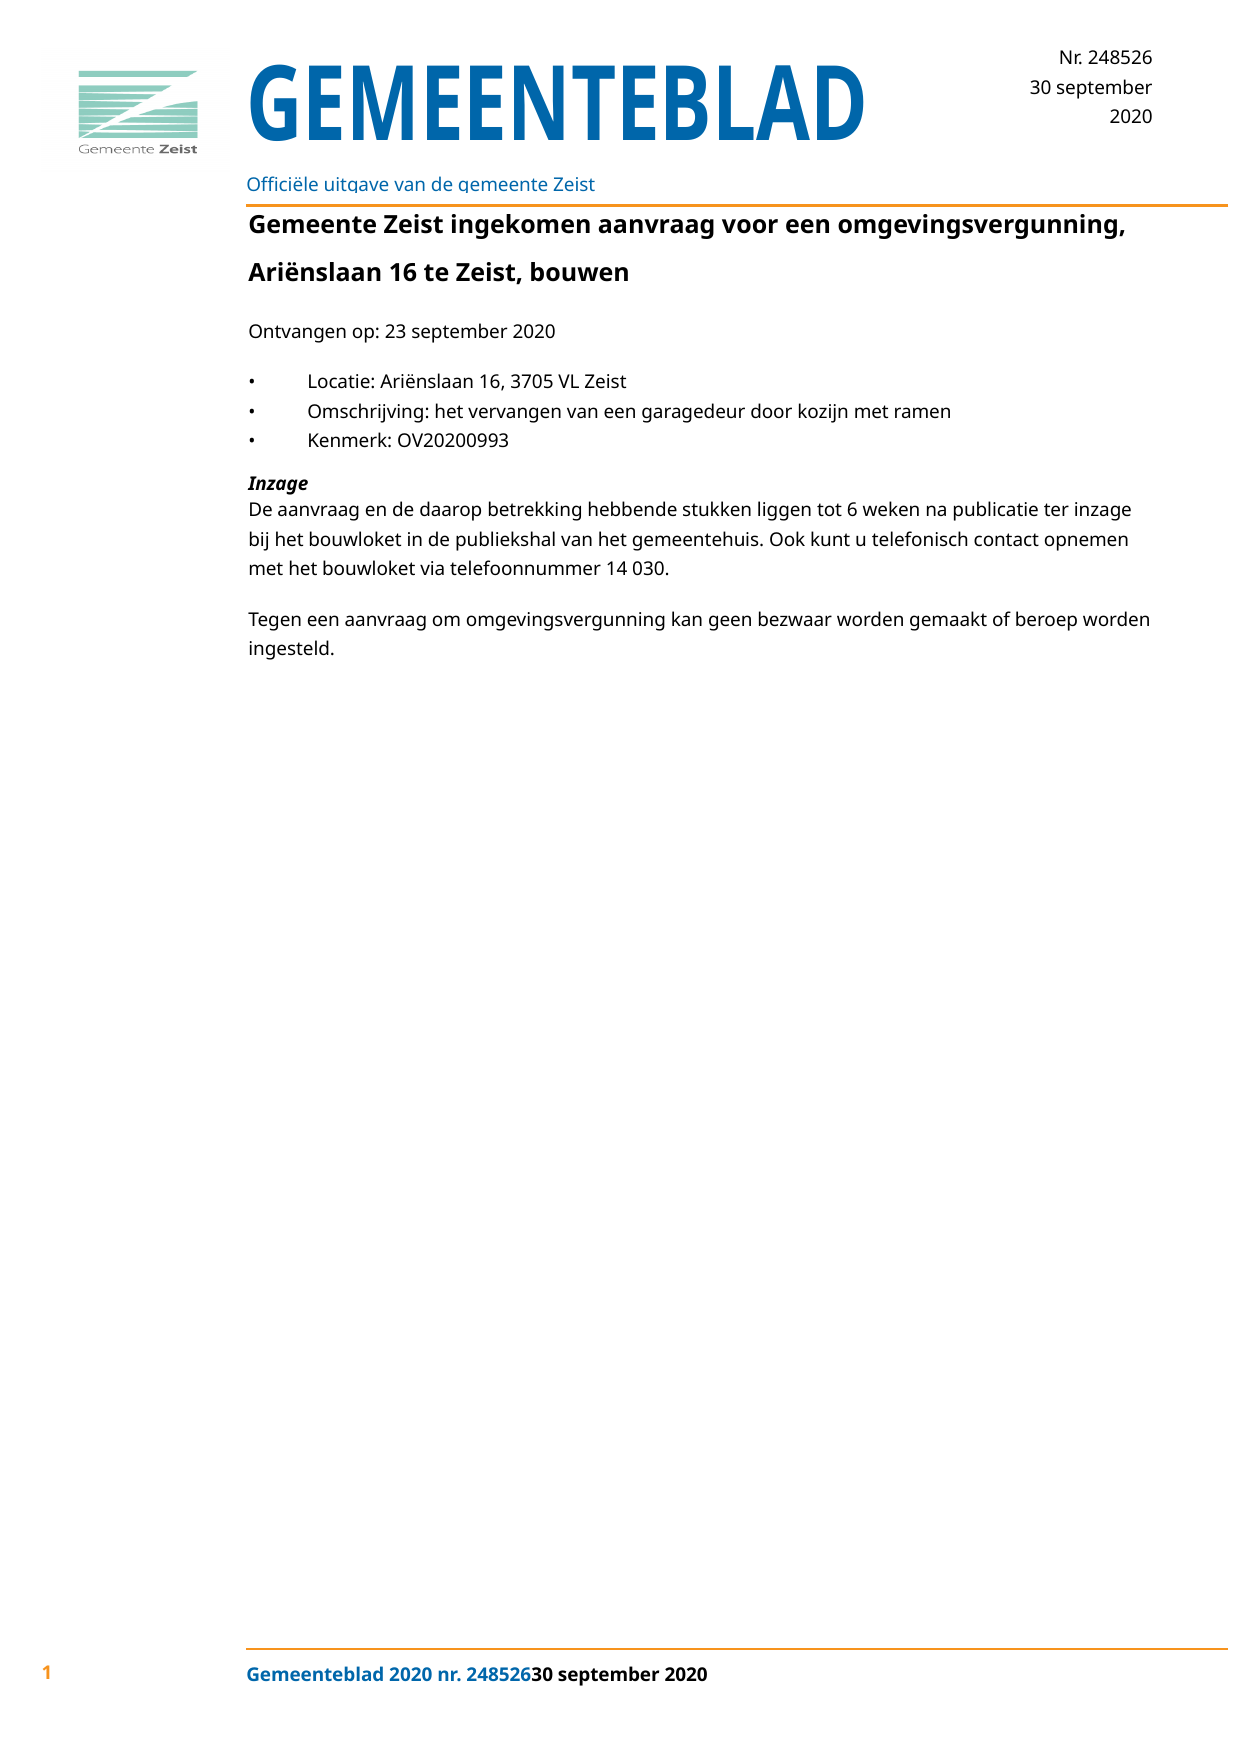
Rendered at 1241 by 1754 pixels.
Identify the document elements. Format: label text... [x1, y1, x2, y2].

text Gemeente Zeist ingekomen aanvraag voor een omgevingsvergunning, Ariënslaan 16 te Zeist, bouwen [248, 207, 1152, 288]
list Omschrijving: het vervangen van een garagedeur door kozijn met ramen [248, 398, 1152, 424]
text Ontvangen op: 23 september 2020 [248, 318, 1152, 344]
text De aanvraag en de daarop betrekking hebbende stukken liggen tot 6 weken na publicatie ter inzage bij het bouwloket in de publiekshal van het gemeentehuis. Ook kunt u telefonisch contact opnemen met het bouwloket via telefoonnummer 14 030. [248, 496, 1152, 581]
list Locatie: Ariënslaan 16, 3705 VL Zeist [248, 368, 1152, 394]
text Tegen een aanvraag om omgevingsvergunning kan geen bezwaar worden gemaakt of beroep worden ingesteld. [248, 606, 1152, 661]
text Inzage [248, 471, 1152, 496]
picture [41, 47, 231, 172]
list Kenmerk: OV20200993 [248, 427, 1152, 453]
